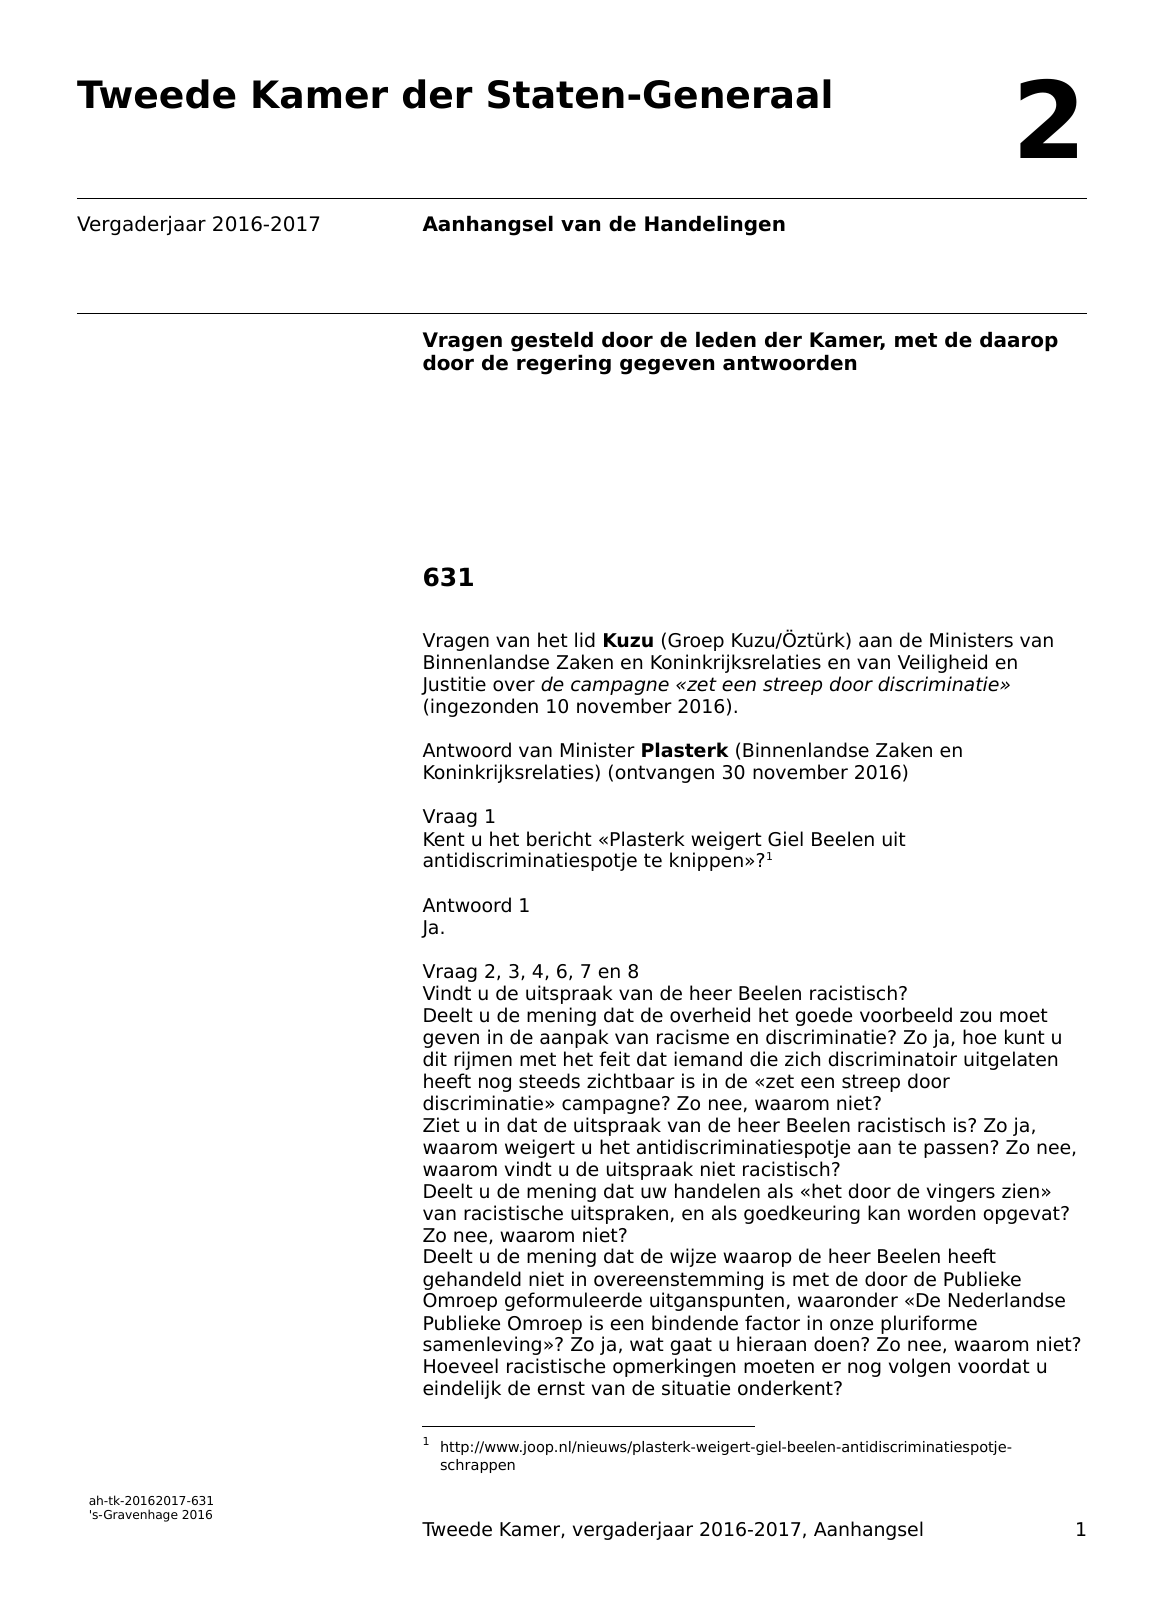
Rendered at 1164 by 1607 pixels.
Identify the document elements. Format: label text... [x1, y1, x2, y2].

table_header 2 [886, 59, 1087, 198]
text Vragen van het lid Kuzu (Groep Kuzu/Öztürk) aan de Ministers van Binnenlandse Zaken en Koninkrijksrelaties en van Veiligheid en Justitie over de campagne «zet een streep door discriminatie» (ingezonden 10 november 2016). [422, 630, 1087, 718]
text Ja. [422, 917, 1087, 938]
text Vindt u de uitspraak van de heer Beelen racistisch? [422, 983, 1087, 1005]
text http://www.joop.nl/nieuws/plasterk-weigert-giel-beelen-antidiscriminatiespotje-schrappen [422, 1435, 1087, 1474]
table_cell [77, 314, 422, 375]
table_cell Aanhangsel van de Handelingen [422, 199, 1087, 313]
text Antwoord van Minister Plasterk (Binnenlandse Zaken en Koninkrijksrelaties) (ontvangen 30 november 2016) [422, 740, 1087, 784]
table_header Tweede Kamer der Staten-Generaal [77, 59, 886, 198]
text Vraag 2, 3, 4, 6, 7 en 8 [422, 961, 1087, 983]
table_cell Vragen gesteld door de leden der Kamer, met de daarop door de regering gegeven antwoorden [422, 314, 1087, 375]
table_cell Vergaderjaar 2016-2017 [77, 199, 422, 313]
text Vraag 1 [422, 806, 1087, 828]
text 's-Gravenhage 2016 [88, 1508, 323, 1522]
text ah-tk-20162017-631 [88, 1494, 323, 1508]
text Deelt u de mening dat de wijze waarop de heer Beelen heeft gehandeld niet in overeenstemming is met de door de Publieke Omroep geformuleerde uitganspunten, waaronder «De Nederlandse Publieke Omroep is een bindende factor in onze pluriforme samenleving»? Zo ja, wat gaat u hieraan doen? Zo nee, waarom niet? [422, 1246, 1087, 1356]
text Deelt u de mening dat uw handelen als «het door de vingers zien» van racistische uitspraken, en als goedkeuring kan worden opgevat? Zo nee, waarom niet? [422, 1181, 1087, 1246]
text Deelt u de mening dat de overheid het goede voorbeeld zou moet geven in de aanpak van racisme en discriminatie? Zo ja, hoe kunt u dit rijmen met het feit dat iemand die zich discriminatoir uitgelaten heeft nog steeds zichtbaar is in de «zet een streep door discriminatie» campagne? Zo nee, waarom niet? [422, 1005, 1087, 1114]
text Kent u het bericht «Plasterk weigert Giel Beelen uit antidiscriminatiespotje te knippen»? [422, 828, 1087, 872]
text Ziet u in dat de uitspraak van de heer Beelen racistisch is? Zo ja, waarom weigert u het antidiscriminatiespotje aan te passen? Zo nee, waarom vindt u de uitspraak niet racistisch? [422, 1114, 1087, 1181]
text Hoeveel racistische opmerkingen moeten er nog volgen voordat u eindelijk de ernst van de situatie onderkent? [422, 1356, 1087, 1400]
text Antwoord 1 [422, 894, 1087, 917]
text 631 [422, 563, 1087, 592]
